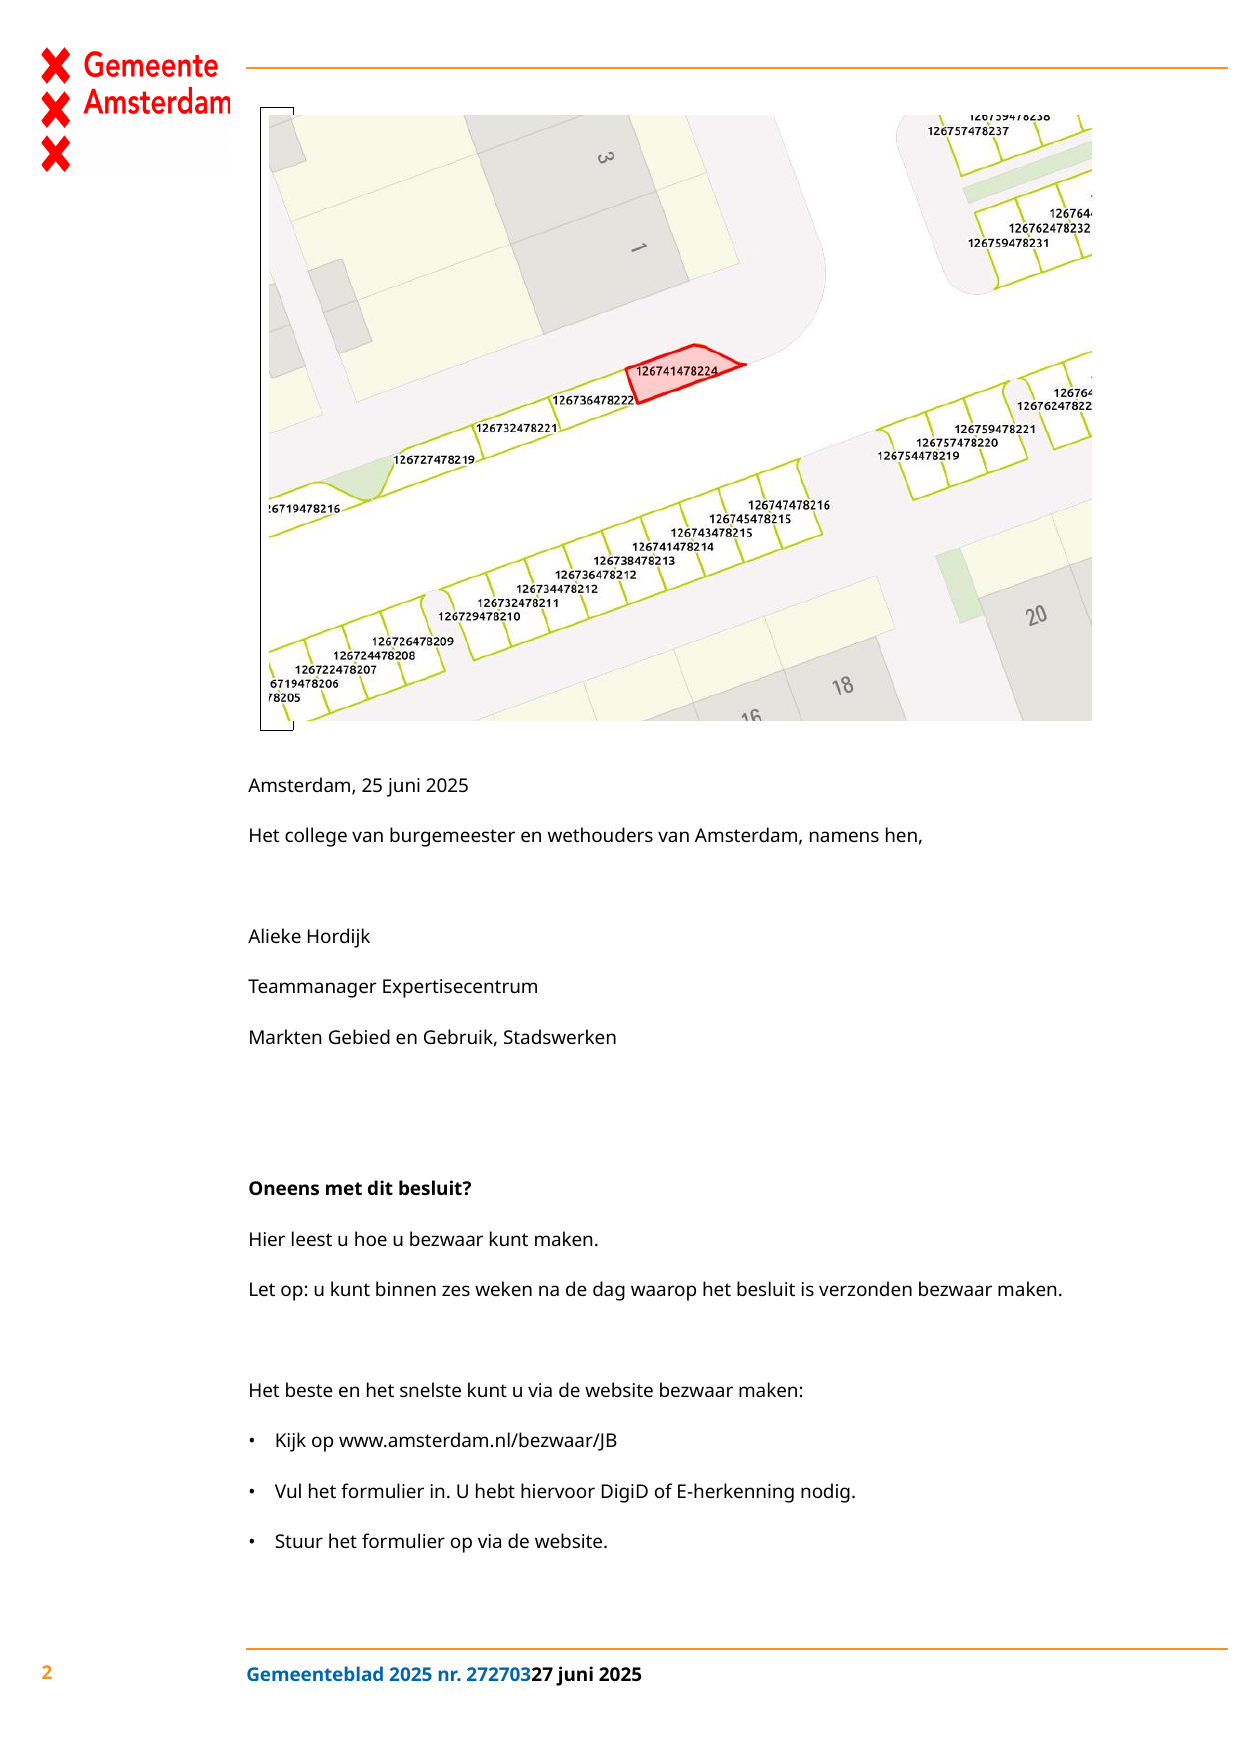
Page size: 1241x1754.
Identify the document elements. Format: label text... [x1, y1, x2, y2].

text Oneens met dit besluit? [248, 1175, 1152, 1201]
text Hier leest u hoe u bezwaar kunt maken. [248, 1226, 1152, 1252]
text Alieke Hordijk [248, 923, 1152, 949]
text Let op: u kunt binnen zes weken na de dag waarop het besluit is verzonden bezwaar maken. [248, 1276, 1152, 1302]
text • Vul het formulier in. U hebt hiervoor DigiD of E-herkenning nodig. [248, 1478, 1152, 1504]
text Markten Gebied en Gebruik, Stadswerken [248, 1024, 1152, 1050]
text • Kijk op www.amsterdam.nl/bezwaar/JB [248, 1427, 1152, 1453]
text Teammanager Expertisecentrum [248, 974, 1152, 999]
text Amsterdam, 25 juni 2025 [248, 772, 1152, 798]
text • Stuur het formulier op via de website. [248, 1528, 1152, 1554]
text Het college van burgemeester en wethouders van Amsterdam, namens hen, [248, 822, 1152, 848]
picture [268, 115, 1093, 721]
picture [41, 47, 231, 172]
text Het beste en het snelste kunt u via de website bezwaar maken: [248, 1377, 1152, 1403]
